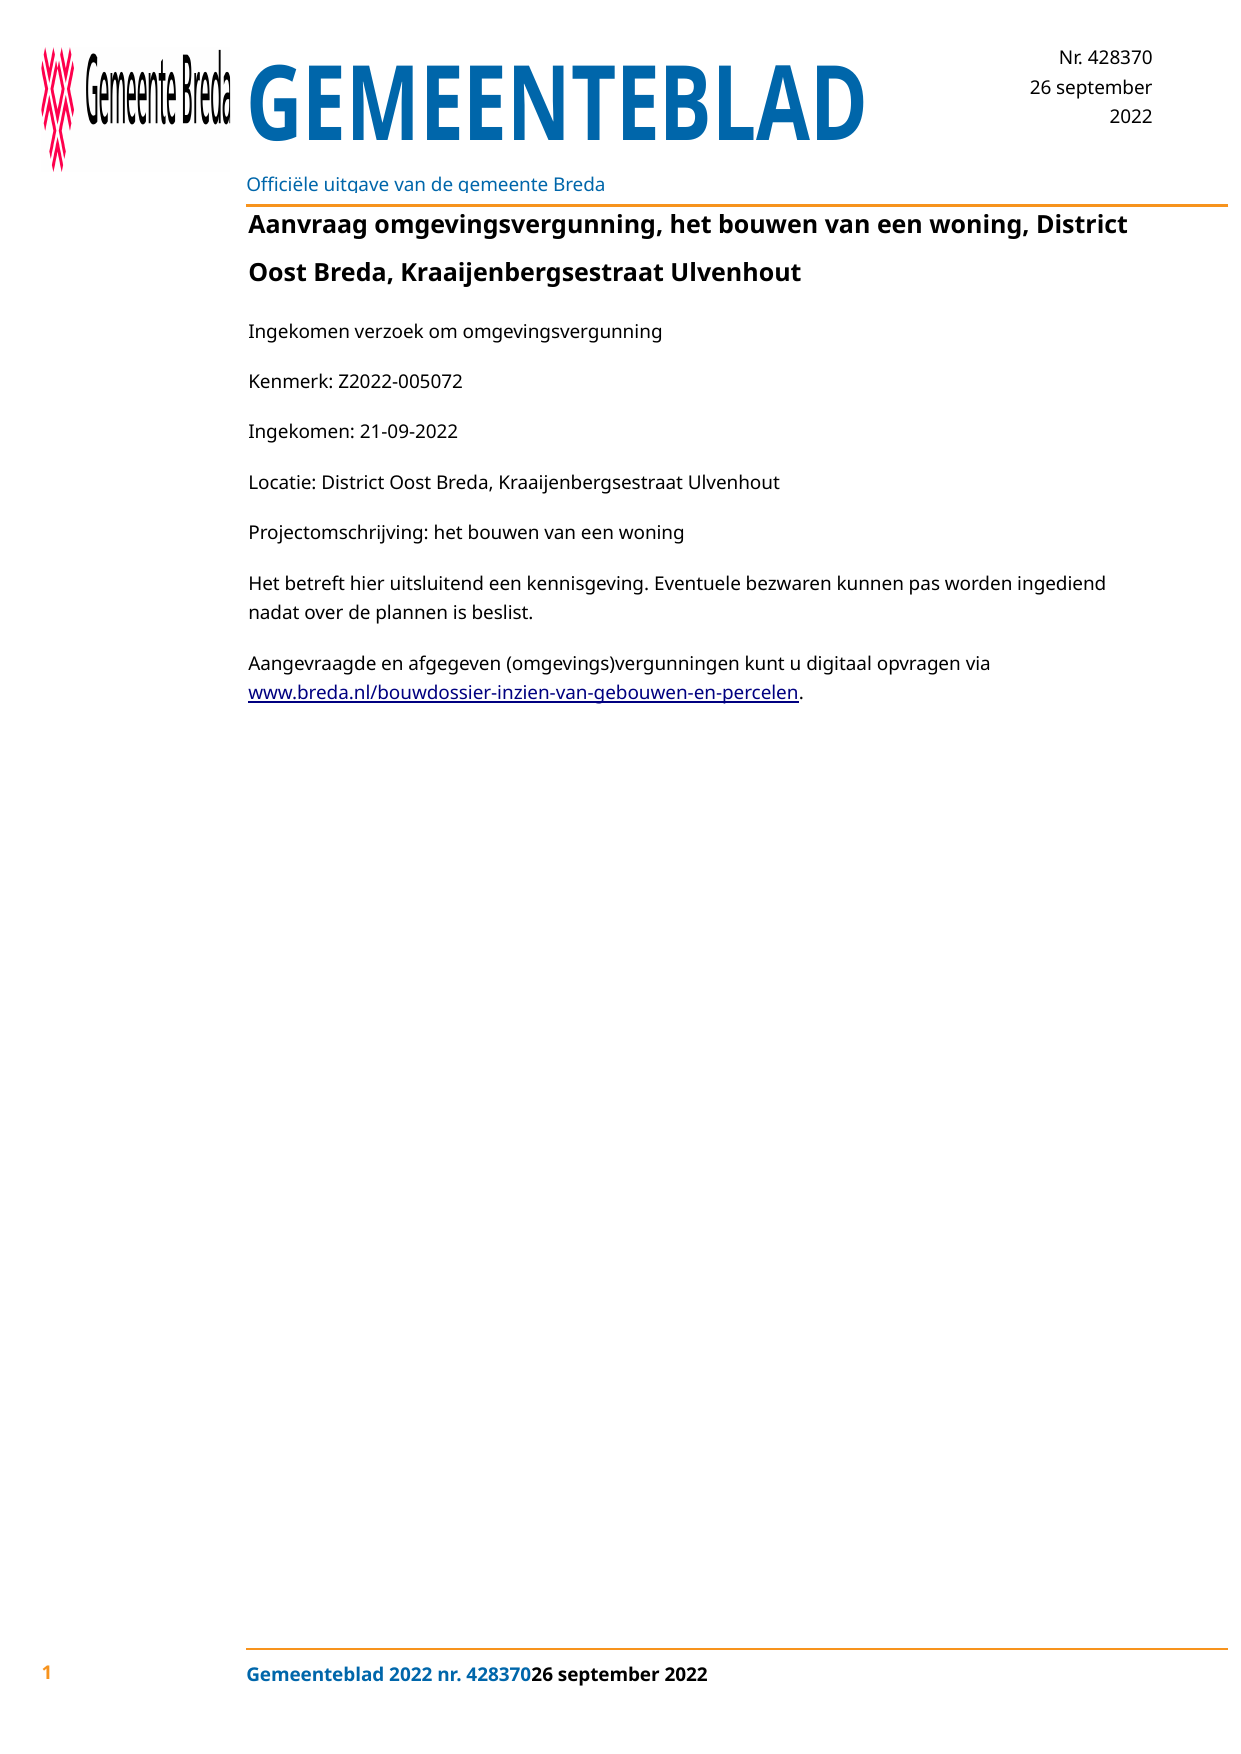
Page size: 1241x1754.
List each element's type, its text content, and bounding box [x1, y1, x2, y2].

text Kenmerk: Z2022-005072 [248, 368, 1152, 394]
text Aanvraag omgevingsvergunning, het bouwen van een woning, District Oost Breda, Kraaijenbergsestraat Ulvenhout [248, 207, 1152, 288]
text Ingekomen verzoek om omgevingsvergunning [248, 318, 1152, 344]
text Ingekomen: 21-09-2022 [248, 419, 1152, 444]
text Locatie: District Oost Breda, Kraaijenbergsestraat Ulvenhout [248, 469, 1152, 495]
picture [41, 47, 231, 172]
text Projectomschrijving: het bouwen van een woning [248, 519, 1152, 545]
text Het betreft hier uitsluitend een kennisgeving. Eventuele bezwaren kunnen pas worden ingediend nadat over de plannen is beslist. [248, 570, 1152, 625]
text Aangevraagde en afgegeven (omgevings)vergunningen kunt u digitaal opvragen via www.breda.nl/bouwdossier-inzien-van-gebouwen-en-percelen. [248, 650, 1152, 705]
